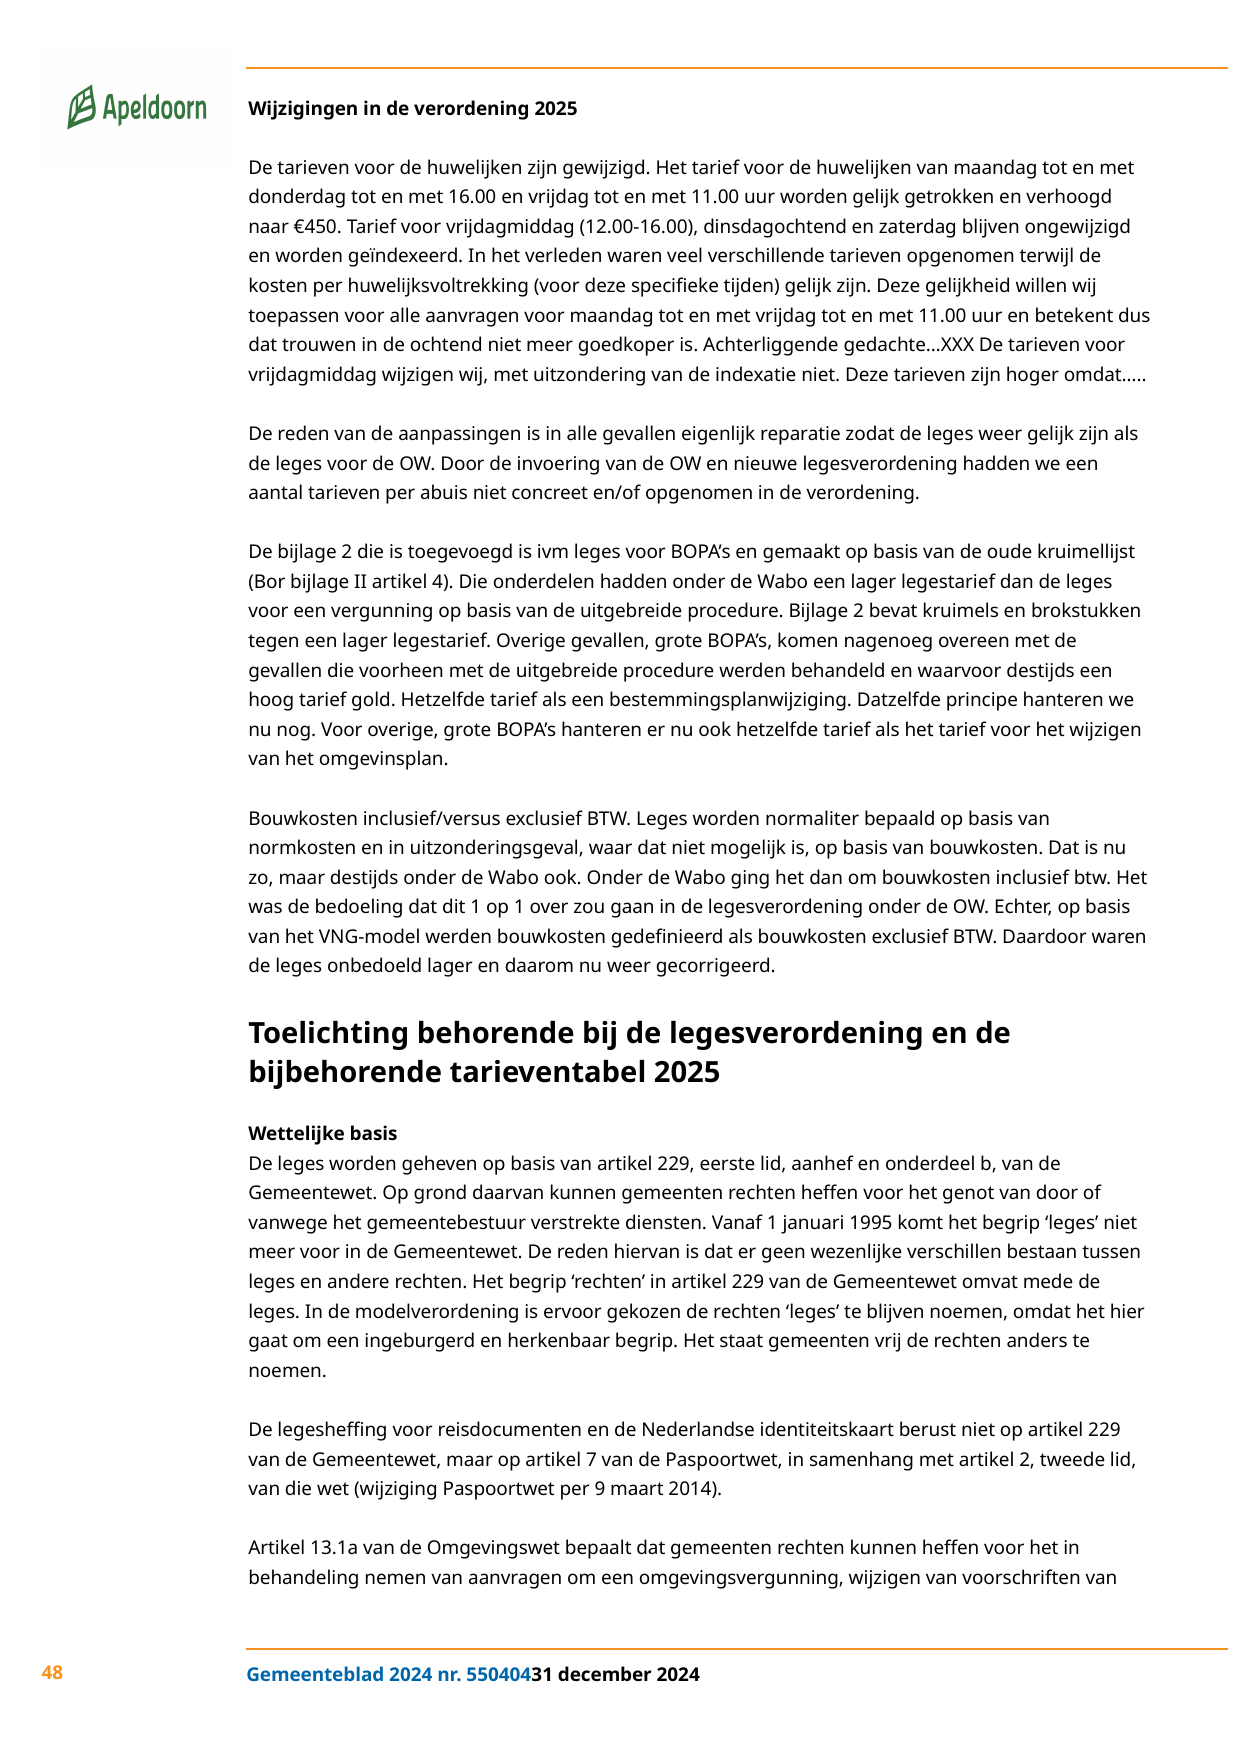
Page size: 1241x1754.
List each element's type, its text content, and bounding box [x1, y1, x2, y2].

text Toelichting behorende bij de legesverordening en de bijbehorende tarieventabel 2025 [248, 1012, 1152, 1091]
text De tarieven voor de huwelijken zijn gewijzigd. Het tarief voor de huwelijken van maandag tot en met donderdag tot en met 16.00 en vrijdag tot en met 11.00 uur worden gelijk getrokken en verhoogd naar €450. Tarief voor vrijdagmiddag (12.00-16.00), dinsdagochtend en zaterdag blijven ongewijzigd en worden geïndexeerd. In het verleden waren veel verschillende tarieven opgenomen terwijl de kosten per huwelijksvoltrekking (voor deze specifieke tijden) gelijk zijn. Deze gelijkheid willen wij toepassen voor alle aanvragen voor maandag tot en met vrijdag tot en met 11.00 uur en betekent dus dat trouwen in de ochtend niet meer goedkoper is. Achterliggende gedachte…XXX De tarieven voor vrijdagmiddag wijzigen wij, met uitzondering van de indexatie niet. Deze tarieven zijn hoger omdat….. [248, 154, 1152, 387]
text De reden van de aanpassingen is in alle gevallen eigenlijk reparatie zodat de leges weer gelijk zijn als de leges voor de OW. Door de invoering van de OW en nieuwe legesverordening hadden we een aantal tarieven per abuis niet concreet en/of opgenomen in de verordening. [248, 420, 1152, 505]
text De bijlage 2 die is toegevoegd is ivm leges voor BOPA’s en gemaakt op basis van de oude kruimellijst (Bor bijlage II artikel 4). Die onderdelen hadden onder de Wabo een lager legestarief dan de leges voor een vergunning op basis van de uitgebreide procedure. Bijlage 2 bevat kruimels en brokstukken tegen een lager legestarief. Overige gevallen, grote BOPA’s, komen nagenoeg overeen met de gevallen die voorheen met de uitgebreide procedure werden behandeld en waarvoor destijds een hoog tarief gold. Hetzelfde tarief als een bestemmingsplanwijziging. Datzelfde principe hanteren we nu nog. Voor overige, grote BOPA’s hanteren er nu ook hetzelfde tarief als het tarief voor het wijzigen van het omgevinsplan. [248, 538, 1152, 771]
text Wettelijke basis [248, 1120, 1152, 1146]
picture [41, 47, 231, 172]
text De legesheffing voor reisdocumenten en de Nederlandse identiteitskaart berust niet op artikel 229 van de Gemeentewet, maar op artikel 7 van de Paspoortwet, in samenhang met artikel 2, tweede lid, van die wet (wijziging Paspoortwet per 9 maart 2014). [248, 1416, 1152, 1501]
text Artikel 13.1a van de Omgevingswet bepaalt dat gemeenten rechten kunnen heffen voor het in behandeling nemen van aanvragen om een omgevingsvergunning, wijzigen van voorschriften van [248, 1534, 1152, 1590]
text Bouwkosten inclusief/versus exclusief BTW. Leges worden normaliter bepaald op basis van normkosten en in uitzonderingsgeval, waar dat niet mogelijk is, op basis van bouwkosten. Dat is nu zo, maar destijds onder de Wabo ook. Onder de Wabo ging het dan om bouwkosten inclusief btw. Het was de bedoeling dat dit 1 op 1 over zou gaan in de legesverordening onder de OW. Echter, op basis van het VNG-model werden bouwkosten gedefinieerd als bouwkosten exclusief BTW. Daardoor waren de leges onbedoeld lager en daarom nu weer gecorrigeerd. [248, 805, 1152, 978]
text Wijzigingen in de verordening 2025 [248, 95, 1152, 121]
text De leges worden geheven op basis van artikel 229, eerste lid, aanhef en onderdeel b, van de Gemeentewet. Op grond daarvan kunnen gemeenten rechten heffen voor het genot van door of vanwege het gemeentebestuur verstrekte diensten. Vanaf 1 januari 1995 komt het begrip ‘leges’ niet meer voor in de Gemeentewet. De reden hiervan is dat er geen wezenlijke verschillen bestaan tussen leges en andere rechten. Het begrip ‘rechten’ in artikel 229 van de Gemeentewet omvat mede de leges. In de modelverordening is ervoor gekozen de rechten ‘leges’ te blijven noemen, omdat het hier gaat om een ingeburgerd en herkenbaar begrip. Het staat gemeenten vrij de rechten anders te noemen. [248, 1150, 1152, 1383]
